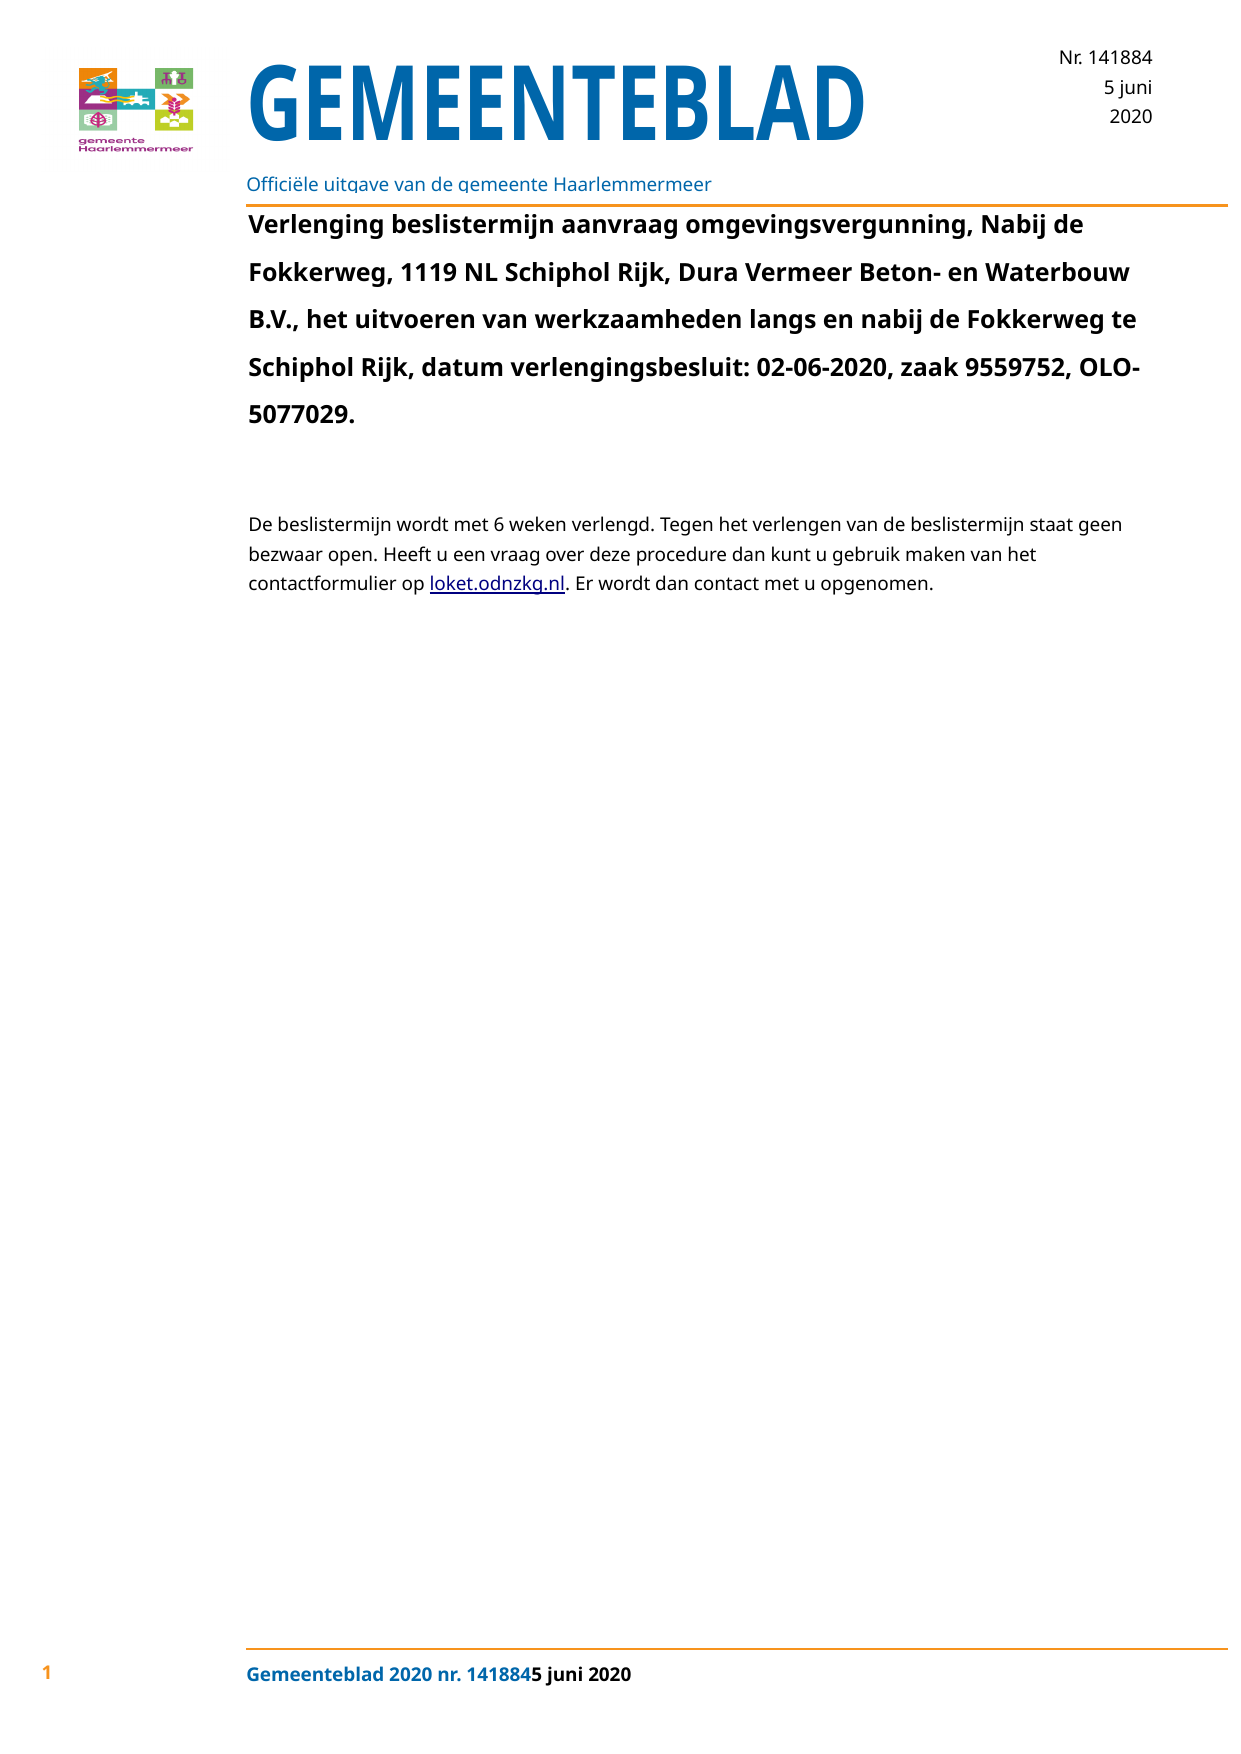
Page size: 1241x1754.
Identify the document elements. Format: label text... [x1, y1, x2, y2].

picture [41, 47, 231, 172]
text Verlenging beslistermijn aanvraag omgevingsvergunning, Nabij de Fokkerweg, 1119 NL Schiphol Rijk, Dura Vermeer Beton- en Waterbouw B.V., het uitvoeren van werkzaamheden langs en nabij de Fokkerweg te Schiphol Rijk, datum verlengingsbesluit: 02-06-2020, zaak 9559752, OLO-5077029. [248, 207, 1152, 431]
text De beslistermijn wordt met 6 weken verlengd. Tegen het verlengen van de beslistermijn staat geen bezwaar open. Heeft u een vraag over deze procedure dan kunt u gebruik maken van het contactformulier op loket.odnzkg.nl. Er wordt dan contact met u opgenomen. [248, 511, 1152, 596]
